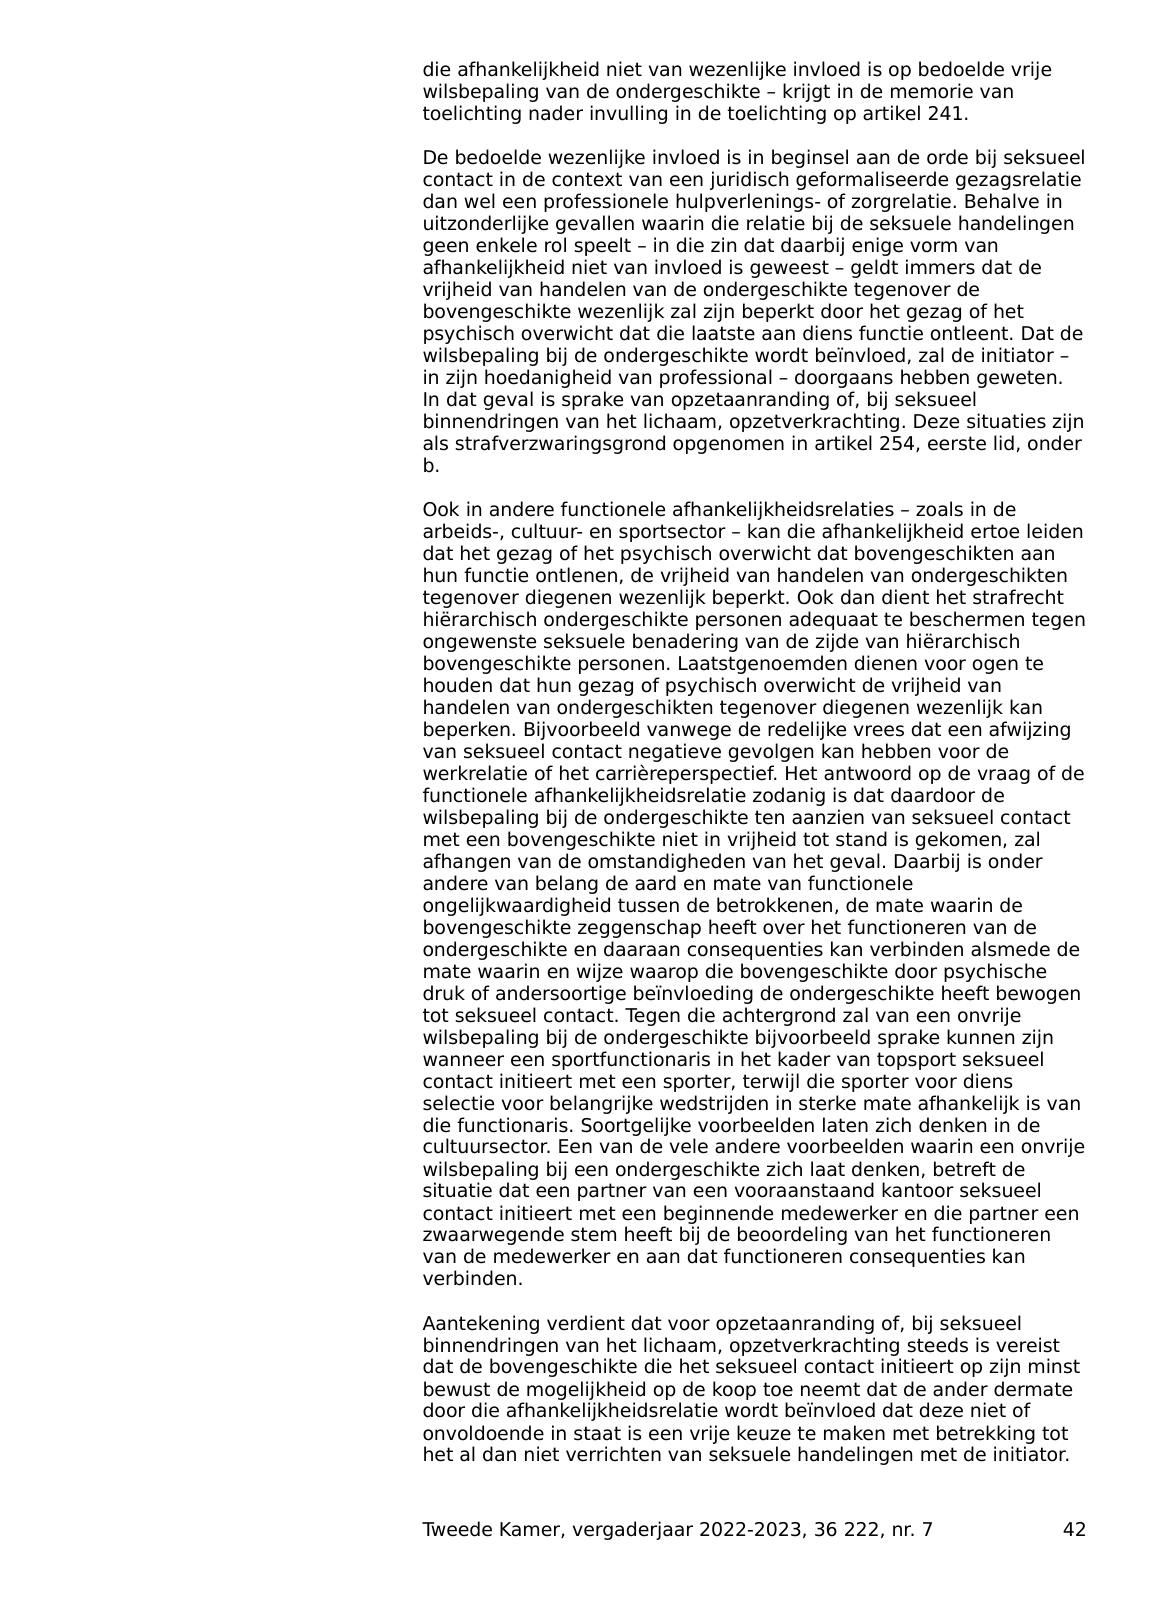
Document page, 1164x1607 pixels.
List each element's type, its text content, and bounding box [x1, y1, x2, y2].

text die afhankelijkheid niet van wezenlijke invloed is op bedoelde vrije wilsbepaling van de ondergeschikte – krijgt in de memorie van toelichting nader invulling in de toelichting op artikel 241. [422, 59, 1087, 125]
text Ook in andere functionele afhankelijkheidsrelaties – zoals in de arbeids-, cultuur- en sportsector – kan die afhankelijkheid ertoe leiden dat het gezag of het psychisch overwicht dat bovengeschikten aan hun functie ontlenen, de vrijheid van handelen van ondergeschikten tegenover diegenen wezenlijk beperkt. Ook dan dient het strafrecht hiërarchisch ondergeschikte personen adequaat te beschermen tegen ongewenste seksuele benadering van de zijde van hiërarchisch bovengeschikte personen. Laatstgenoemden dienen voor ogen te houden dat hun gezag of psychisch overwicht de vrijheid van handelen van ondergeschikten tegenover diegenen wezenlijk kan beperken. Bijvoorbeeld vanwege de redelijke vrees dat een afwijzing van seksueel contact negatieve gevolgen kan hebben voor de werkrelatie of het carrièreperspectief. Het antwoord op de vraag of de functionele afhankelijkheidsrelatie zodanig is dat daardoor de wilsbepaling bij de ondergeschikte ten aanzien van seksueel contact met een bovengeschikte niet in vrijheid tot stand is gekomen, zal afhangen van de omstandigheden van het geval. Daarbij is onder andere van belang de aard en mate van functionele ongelijkwaardigheid tussen de betrokkenen, de mate waarin de bovengeschikte zeggenschap heeft over het functioneren van de ondergeschikte en daaraan consequenties kan verbinden alsmede de mate waarin en wijze waarop die bovengeschikte door psychische druk of andersoortige beïnvloeding de ondergeschikte heeft bewogen tot seksueel contact. Tegen die achtergrond zal van een onvrije wilsbepaling bij de ondergeschikte bijvoorbeeld sprake kunnen zijn wanneer een sportfunctionaris in het kader van topsport seksueel contact initieert met een sporter, terwijl die sporter voor diens selectie voor belangrijke wedstrijden in sterke mate afhankelijk is van die functionaris. Soortgelijke voorbeelden laten zich denken in de cultuursector. Een van de vele andere voorbeelden waarin een onvrije wilsbepaling bij een ondergeschikte zich laat denken, betreft de situatie dat een partner van een vooraanstaand kantoor seksueel contact initieert met een beginnende medewerker en die partner een zwaarwegende stem heeft bij de beoordeling van het functioneren van de medewerker en aan dat functioneren consequenties kan verbinden. [422, 499, 1087, 1290]
text Aantekening verdient dat voor opzetaanranding of, bij seksueel binnendringen van het lichaam, opzetverkrachting steeds is vereist dat de bovengeschikte die het seksueel contact initieert op zijn minst bewust de mogelijkheid op de koop toe neemt dat de ander dermate door die afhankelijkheidsrelatie wordt beïnvloed dat deze niet of onvoldoende in staat is een vrije keuze te maken met betrekking tot het al dan niet verrichten van seksuele handelingen met de initiator. [422, 1312, 1087, 1466]
text De bedoelde wezenlijke invloed is in beginsel aan de orde bij seksueel contact in de context van een juridisch geformaliseerde gezagsrelatie dan wel een professionele hulpverlenings- of zorgrelatie. Behalve in uitzonderlijke gevallen waarin die relatie bij de seksuele handelingen geen enkele rol speelt – in die zin dat daarbij enige vorm van afhankelijkheid niet van invloed is geweest – geldt immers dat de vrijheid van handelen van de ondergeschikte tegenover de bovengeschikte wezenlijk zal zijn beperkt door het gezag of het psychisch overwicht dat die laatste aan diens functie ontleent. Dat de wilsbepaling bij de ondergeschikte wordt beïnvloed, zal de initiator – in zijn hoedanigheid van professional – doorgaans hebben geweten. In dat geval is sprake van opzetaanranding of, bij seksueel binnendringen van het lichaam, opzetverkrachting. Deze situaties zijn als strafverzwaringsgrond opgenomen in artikel 254, eerste lid, onder b. [422, 147, 1087, 477]
